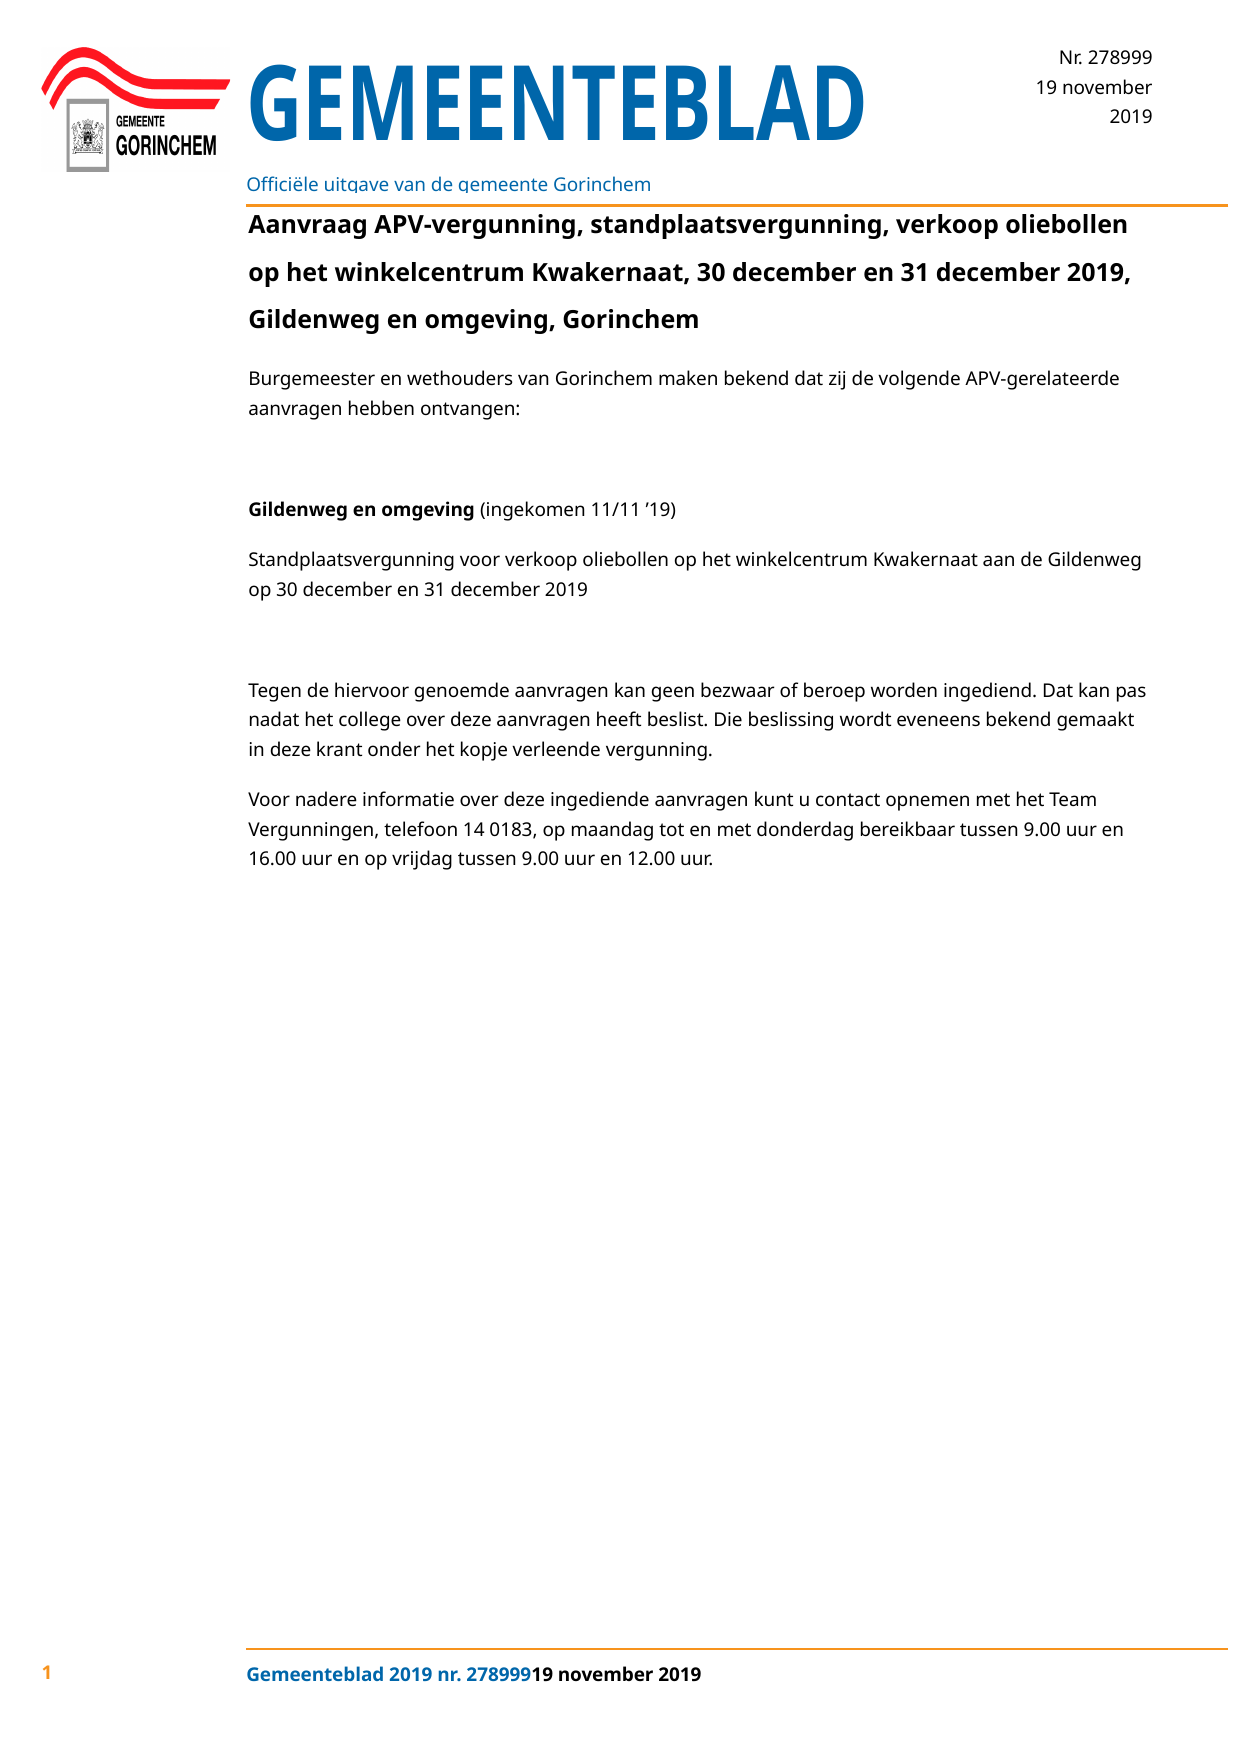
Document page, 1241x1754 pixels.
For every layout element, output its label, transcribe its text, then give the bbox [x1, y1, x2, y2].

text Gildenweg en omgeving (ingekomen 11/11 ’19) [248, 496, 1152, 522]
text Tegen de hiervoor genoemde aanvragen kan geen bezwaar of beroep worden ingediend. Dat kan pas nadat het college over deze aanvragen heeft beslist. Die beslissing wordt eveneens bekend gemaakt in deze krant onder het kopje verleende vergunning. [248, 677, 1152, 762]
text Burgemeester en wethouders van Gorinchem maken bekend dat zij de volgende APV-gerelateerde aanvragen hebben ontvangen: [248, 366, 1152, 421]
picture [41, 47, 231, 172]
text Standplaatsvergunning voor verkoop oliebollen op het winkelcentrum Kwakernaat aan de Gildenweg op 30 december en 31 december 2019 [248, 546, 1152, 602]
text Voor nadere informatie over deze ingediende aanvragen kunt u contact opnemen met het Team Vergunningen, telefoon 14 0183, op maandag tot en met donderdag bereikbaar tussen 9.00 uur en 16.00 uur en op vrijdag tussen 9.00 uur en 12.00 uur. [248, 786, 1152, 871]
text Aanvraag APV-vergunning, standplaatsvergunning, verkoop oliebollen op het winkelcentrum Kwakernaat, 30 december en 31 december 2019, Gildenweg en omgeving, Gorinchem [248, 207, 1152, 336]
